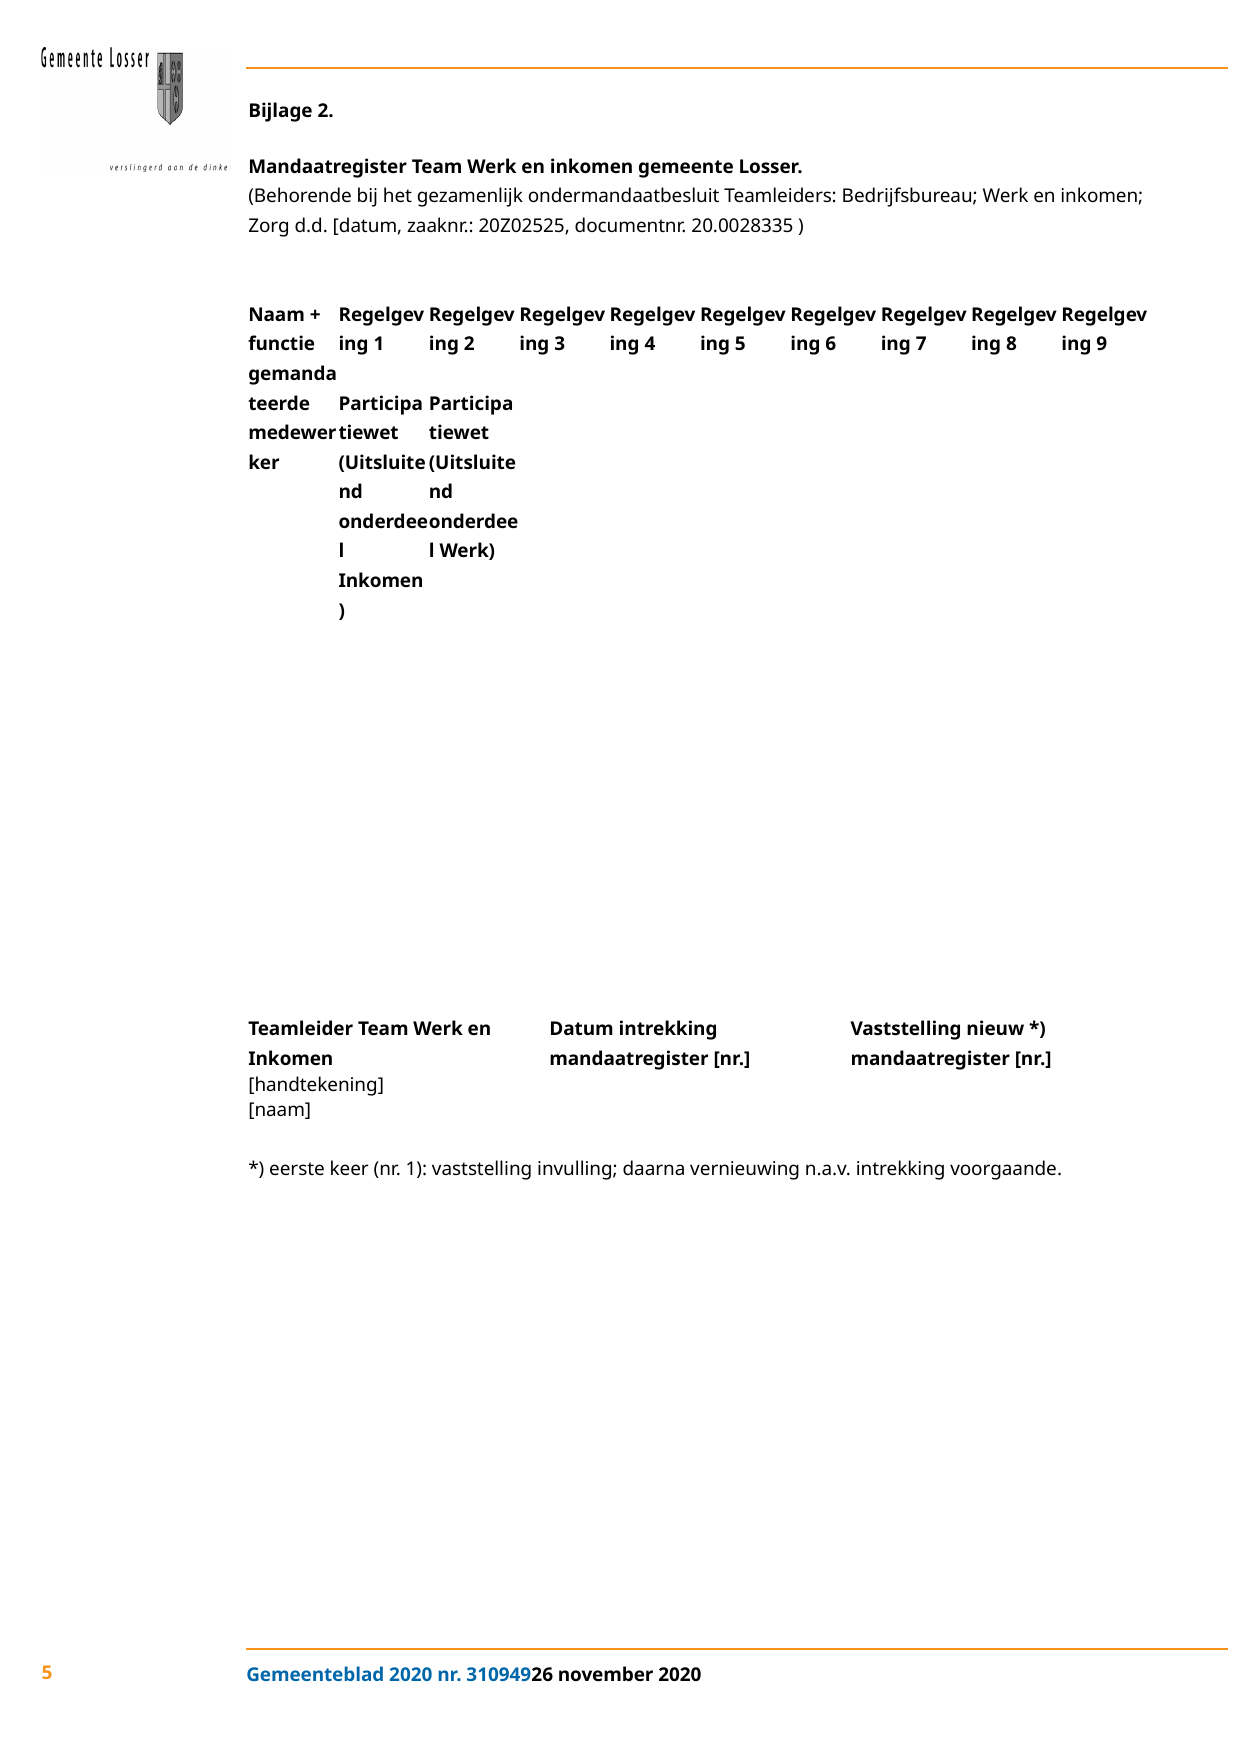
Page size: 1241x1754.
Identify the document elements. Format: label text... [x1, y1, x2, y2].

table_cell [700, 725, 790, 751]
table_cell [1061, 777, 1152, 803]
text Mandaatregister Team Werk en inkomen gemeente Losser. [248, 153, 1152, 179]
table_cell [700, 777, 790, 803]
table_cell [429, 777, 519, 803]
table_cell [881, 648, 971, 674]
table_cell [609, 906, 700, 931]
table_cell [609, 777, 700, 803]
table_cell [790, 751, 881, 777]
table_cell [790, 854, 881, 880]
table_header Regelgeving 2 Participatiewet (Uitsluitend onderdeel Werk) [429, 301, 519, 622]
table_cell [429, 828, 519, 854]
table_cell [429, 803, 519, 828]
table_cell [609, 751, 700, 777]
table_cell [519, 931, 609, 957]
table_cell [971, 674, 1061, 700]
table_cell [519, 906, 609, 931]
table_cell [naam] [248, 1097, 549, 1122]
table_cell [1061, 854, 1152, 880]
table_cell [700, 854, 790, 880]
table_cell [248, 854, 338, 880]
table_cell [338, 931, 429, 957]
table_cell [700, 880, 790, 906]
table_cell [338, 957, 429, 983]
table_cell [429, 854, 519, 880]
table_cell [248, 957, 338, 983]
table_cell [700, 803, 790, 828]
table_cell [881, 674, 971, 700]
table_cell [519, 725, 609, 751]
table_cell [519, 623, 609, 648]
table_cell [609, 700, 700, 725]
table_cell [971, 828, 1061, 854]
table_cell [1061, 725, 1152, 751]
table_cell [700, 957, 790, 983]
table_cell [1061, 700, 1152, 725]
table_header Regelgeving 6 [790, 301, 881, 622]
table_cell [519, 957, 609, 983]
table_cell [971, 803, 1061, 828]
table_cell [609, 674, 700, 700]
table_cell [609, 725, 700, 751]
table_cell [790, 828, 881, 854]
table_cell [429, 725, 519, 751]
table_cell [881, 725, 971, 751]
table_header Regelgeving 5 [700, 301, 790, 622]
table_cell [700, 674, 790, 700]
table_cell [700, 906, 790, 931]
table_cell [429, 957, 519, 983]
table_cell [429, 931, 519, 957]
table_cell [248, 931, 338, 957]
table_cell [1061, 803, 1152, 828]
table_header Naam + functie gemandateerde medewerker [248, 301, 338, 622]
table_cell [971, 880, 1061, 906]
picture [41, 47, 231, 172]
table_cell [790, 648, 881, 674]
table_cell [248, 725, 338, 751]
text (Behorende bij het gezamenlijk ondermandaatbesluit Teamleiders: Bedrijfsbureau; Werk en inkomen; Zorg d.d. [datum, zaaknr.: 20Z02525, documentnr. 20.0028335 ) [248, 182, 1152, 238]
table_header Regelgeving 4 [609, 301, 700, 622]
table_cell [248, 700, 338, 725]
table_cell [1061, 906, 1152, 931]
table_cell [519, 777, 609, 803]
table_cell [338, 880, 429, 906]
table_cell [609, 957, 700, 983]
table_cell [971, 957, 1061, 983]
table_header Regelgeving 9 [1061, 301, 1152, 622]
table_cell [338, 828, 429, 854]
table_cell [790, 931, 881, 957]
text Bijlage 2. [248, 95, 1152, 123]
table_cell [790, 957, 881, 983]
table_cell [429, 674, 519, 700]
table_cell [338, 906, 429, 931]
table_cell [609, 931, 700, 957]
table_cell [881, 803, 971, 828]
table_cell [790, 700, 881, 725]
table_cell [429, 648, 519, 674]
table_cell [519, 803, 609, 828]
table_cell [519, 674, 609, 700]
table_cell [790, 906, 881, 931]
table_cell [881, 957, 971, 983]
table_cell [971, 906, 1061, 931]
table_cell [881, 700, 971, 725]
table_cell [338, 803, 429, 828]
table_cell [338, 623, 429, 648]
table_header Regelgeving 8 [971, 301, 1061, 622]
table_header Regelgeving 3 [519, 301, 609, 622]
table_cell [700, 700, 790, 725]
text *) eerste keer (nr. 1): vaststelling invulling; daarna vernieuwing n.a.v. intrekking voorgaande. [248, 1155, 1152, 1181]
table_cell [971, 751, 1061, 777]
table_cell [248, 751, 338, 777]
table_cell [248, 906, 338, 931]
table_cell [429, 751, 519, 777]
table_header Vaststelling nieuw *) mandaatregister [nr.] [850, 1016, 1152, 1071]
table_cell [700, 751, 790, 777]
table_cell [971, 648, 1061, 674]
table_cell [248, 777, 338, 803]
table_cell [609, 828, 700, 854]
table_header Datum intrekking mandaatregister [nr.] [549, 1016, 850, 1071]
table_cell [971, 725, 1061, 751]
table_cell [338, 648, 429, 674]
table_cell [338, 674, 429, 700]
table_cell [1061, 931, 1152, 957]
table_cell [881, 906, 971, 931]
table_cell [700, 623, 790, 648]
table_cell [881, 880, 971, 906]
table_cell [1061, 828, 1152, 854]
table_cell [971, 854, 1061, 880]
table_cell [338, 854, 429, 880]
table_cell [549, 1071, 850, 1097]
table_cell [881, 931, 971, 957]
table_cell [1061, 648, 1152, 674]
table_cell [971, 700, 1061, 725]
table_header Regelgeving 1 Participatiewet (Uitsluitend onderdeel Inkomen) [338, 301, 429, 622]
table_cell [519, 648, 609, 674]
table_cell [519, 751, 609, 777]
table_cell [609, 803, 700, 828]
table_cell [429, 700, 519, 725]
table_cell [881, 854, 971, 880]
table_cell [971, 931, 1061, 957]
table_cell [248, 803, 338, 828]
table_cell [971, 777, 1061, 803]
table_cell [881, 777, 971, 803]
table_cell [609, 623, 700, 648]
table_cell [1061, 957, 1152, 983]
table_cell [429, 880, 519, 906]
table_cell [881, 623, 971, 648]
table_cell [338, 777, 429, 803]
table_cell [790, 623, 881, 648]
table_cell [1061, 880, 1152, 906]
table_cell [790, 803, 881, 828]
table_cell [338, 700, 429, 725]
table_cell [700, 828, 790, 854]
table_cell [519, 828, 609, 854]
table_cell [248, 674, 338, 700]
table_cell [609, 648, 700, 674]
table_cell [700, 931, 790, 957]
table_cell [1061, 623, 1152, 648]
table_cell [handtekening] [248, 1071, 549, 1097]
table_cell [248, 828, 338, 854]
table_cell [429, 906, 519, 931]
table_header Teamleider Team Werk en Inkomen [248, 1016, 549, 1071]
table_cell [338, 725, 429, 751]
table_cell [790, 725, 881, 751]
table_cell [790, 880, 881, 906]
table_cell [850, 1097, 1152, 1122]
table_cell [850, 1071, 1152, 1097]
table_cell [881, 751, 971, 777]
table_cell [609, 854, 700, 880]
table_cell [248, 880, 338, 906]
table_cell [700, 648, 790, 674]
table_cell [790, 674, 881, 700]
table_cell [248, 648, 338, 674]
table_cell [338, 751, 429, 777]
table_header Regelgeving 7 [881, 301, 971, 622]
table_cell [429, 623, 519, 648]
table_cell [519, 880, 609, 906]
table_cell [519, 700, 609, 725]
table_cell [971, 623, 1061, 648]
table_cell [609, 880, 700, 906]
table_cell [790, 777, 881, 803]
table_cell [1061, 751, 1152, 777]
table_cell [248, 623, 338, 648]
table_cell [519, 854, 609, 880]
table_cell [881, 828, 971, 854]
table_cell [1061, 674, 1152, 700]
table_cell [549, 1097, 850, 1122]
